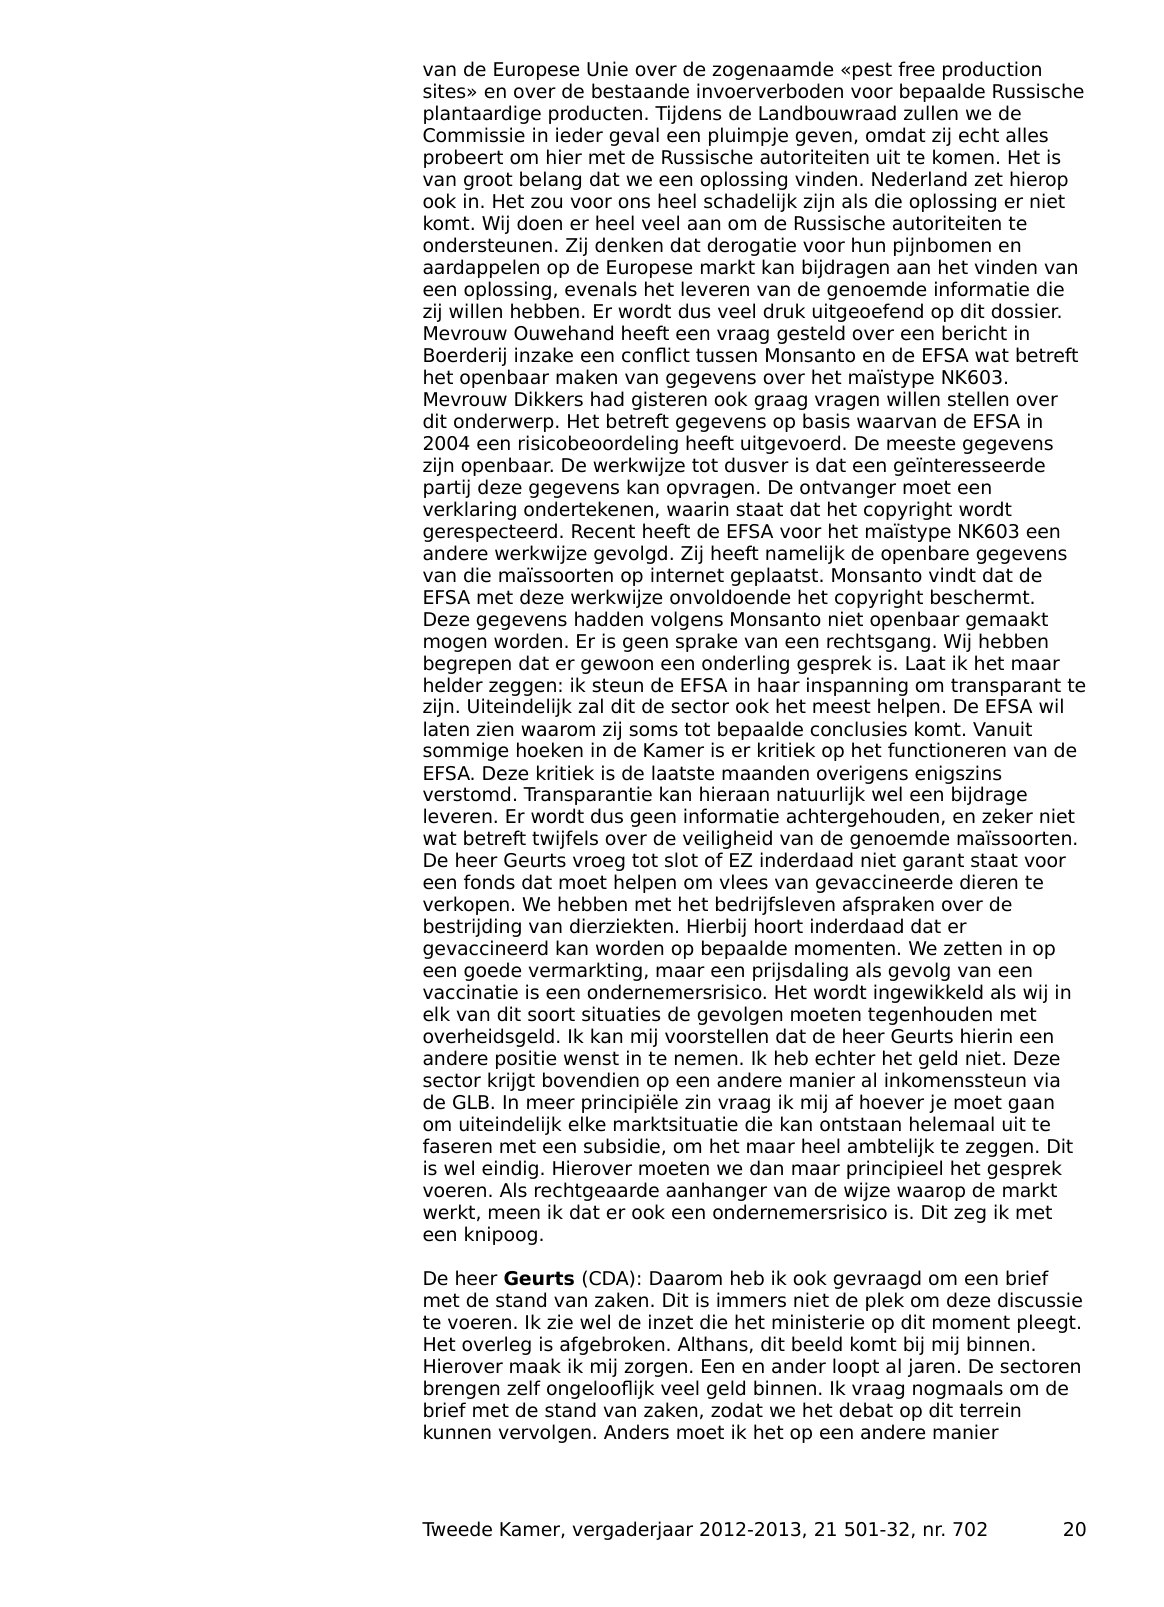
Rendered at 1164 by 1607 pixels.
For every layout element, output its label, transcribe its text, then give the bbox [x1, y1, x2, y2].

text De heer Geurts vroeg tot slot of EZ inderdaad niet garant staat voor een fonds dat moet helpen om vlees van gevaccineerde dieren te verkopen. We hebben met het bedrijfsleven afspraken over de bestrijding van dierziekten. Hierbij hoort inderdaad dat er gevaccineerd kan worden op bepaalde momenten. We zetten in op een goede vermarkting, maar een prijsdaling als gevolg van een vaccinatie is een ondernemersrisico. Het wordt ingewikkeld als wij in elk van dit soort situaties de gevolgen moeten tegenhouden met overheidsgeld. Ik kan mij voorstellen dat de heer Geurts hierin een andere positie wenst in te nemen. Ik heb echter het geld niet. Deze sector krijgt bovendien op een andere manier al inkomenssteun via de GLB. In meer principiële zin vraag ik mij af hoever je moet gaan om uiteindelijk elke marktsituatie die kan ontstaan helemaal uit te faseren met een subsidie, om het maar heel ambtelijk te zeggen. Dit is wel eindig. Hierover moeten we dan maar principieel het gesprek voeren. Als rechtgeaarde aanhanger van de wijze waarop de markt werkt, meen ik dat er ook een ondernemersrisico is. Dit zeg ik met een knipoog. [422, 850, 1087, 1246]
text De heer Geurts (CDA): Daarom heb ik ook gevraagd om een brief met de stand van zaken. Dit is immers niet de plek om deze discussie te voeren. Ik zie wel de inzet die het ministerie op dit moment pleegt. Het overleg is afgebroken. Althans, dit beeld komt bij mij binnen. Hierover maak ik mij zorgen. Een en ander loopt al jaren. De sectoren brengen zelf ongelooflijk veel geld binnen. Ik vraag nogmaals om de brief met de stand van zaken, zodat we het debat op dit terrein kunnen vervolgen. Anders moet ik het op een andere manier [422, 1268, 1087, 1444]
text van de Europese Unie over de zogenaamde «pest free production sites» en over de bestaande invoerverboden voor bepaalde Russische plantaardige producten. Tijdens de Landbouwraad zullen we de Commissie in ieder geval een pluimpje geven, omdat zij echt alles probeert om hier met de Russische autoriteiten uit te komen. Het is van groot belang dat we een oplossing vinden. Nederland zet hierop ook in. Het zou voor ons heel schadelijk zijn als die oplossing er niet komt. Wij doen er heel veel aan om de Russische autoriteiten te ondersteunen. Zij denken dat derogatie voor hun pijnbomen en aardappelen op de Europese markt kan bijdragen aan het vinden van een oplossing, evenals het leveren van de genoemde informatie die zij willen hebben. Er wordt dus veel druk uitgeoefend op dit dossier. [422, 59, 1087, 323]
text Mevrouw Ouwehand heeft een vraag gesteld over een bericht in Boerderij inzake een conflict tussen Monsanto en de EFSA wat betreft het openbaar maken van gegevens over het maïstype NK603. Mevrouw Dikkers had gisteren ook graag vragen willen stellen over dit onderwerp. Het betreft gegevens op basis waarvan de EFSA in 2004 een risicobeoordeling heeft uitgevoerd. De meeste gegevens zijn openbaar. De werkwijze tot dusver is dat een geïnteresseerde partij deze gegevens kan opvragen. De ontvanger moet een verklaring ondertekenen, waarin staat dat het copyright wordt gerespecteerd. Recent heeft de EFSA voor het maïstype NK603 een andere werkwijze gevolgd. Zij heeft namelijk de openbare gegevens van die maïssoorten op internet geplaatst. Monsanto vindt dat de EFSA met deze werkwijze onvoldoende het copyright beschermt. Deze gegevens hadden volgens Monsanto niet openbaar gemaakt mogen worden. Er is geen sprake van een rechtsgang. Wij hebben begrepen dat er gewoon een onderling gesprek is. Laat ik het maar helder zeggen: ik steun de EFSA in haar inspanning om transparant te zijn. Uiteindelijk zal dit de sector ook het meest helpen. De EFSA wil laten zien waarom zij soms tot bepaalde conclusies komt. Vanuit sommige hoeken in de Kamer is er kritiek op het functioneren van de EFSA. Deze kritiek is de laatste maanden overigens enigszins verstomd. Transparantie kan hieraan natuurlijk wel een bijdrage leveren. Er wordt dus geen informatie achtergehouden, en zeker niet wat betreft twijfels over de veiligheid van de genoemde maïssoorten. [422, 323, 1087, 850]
